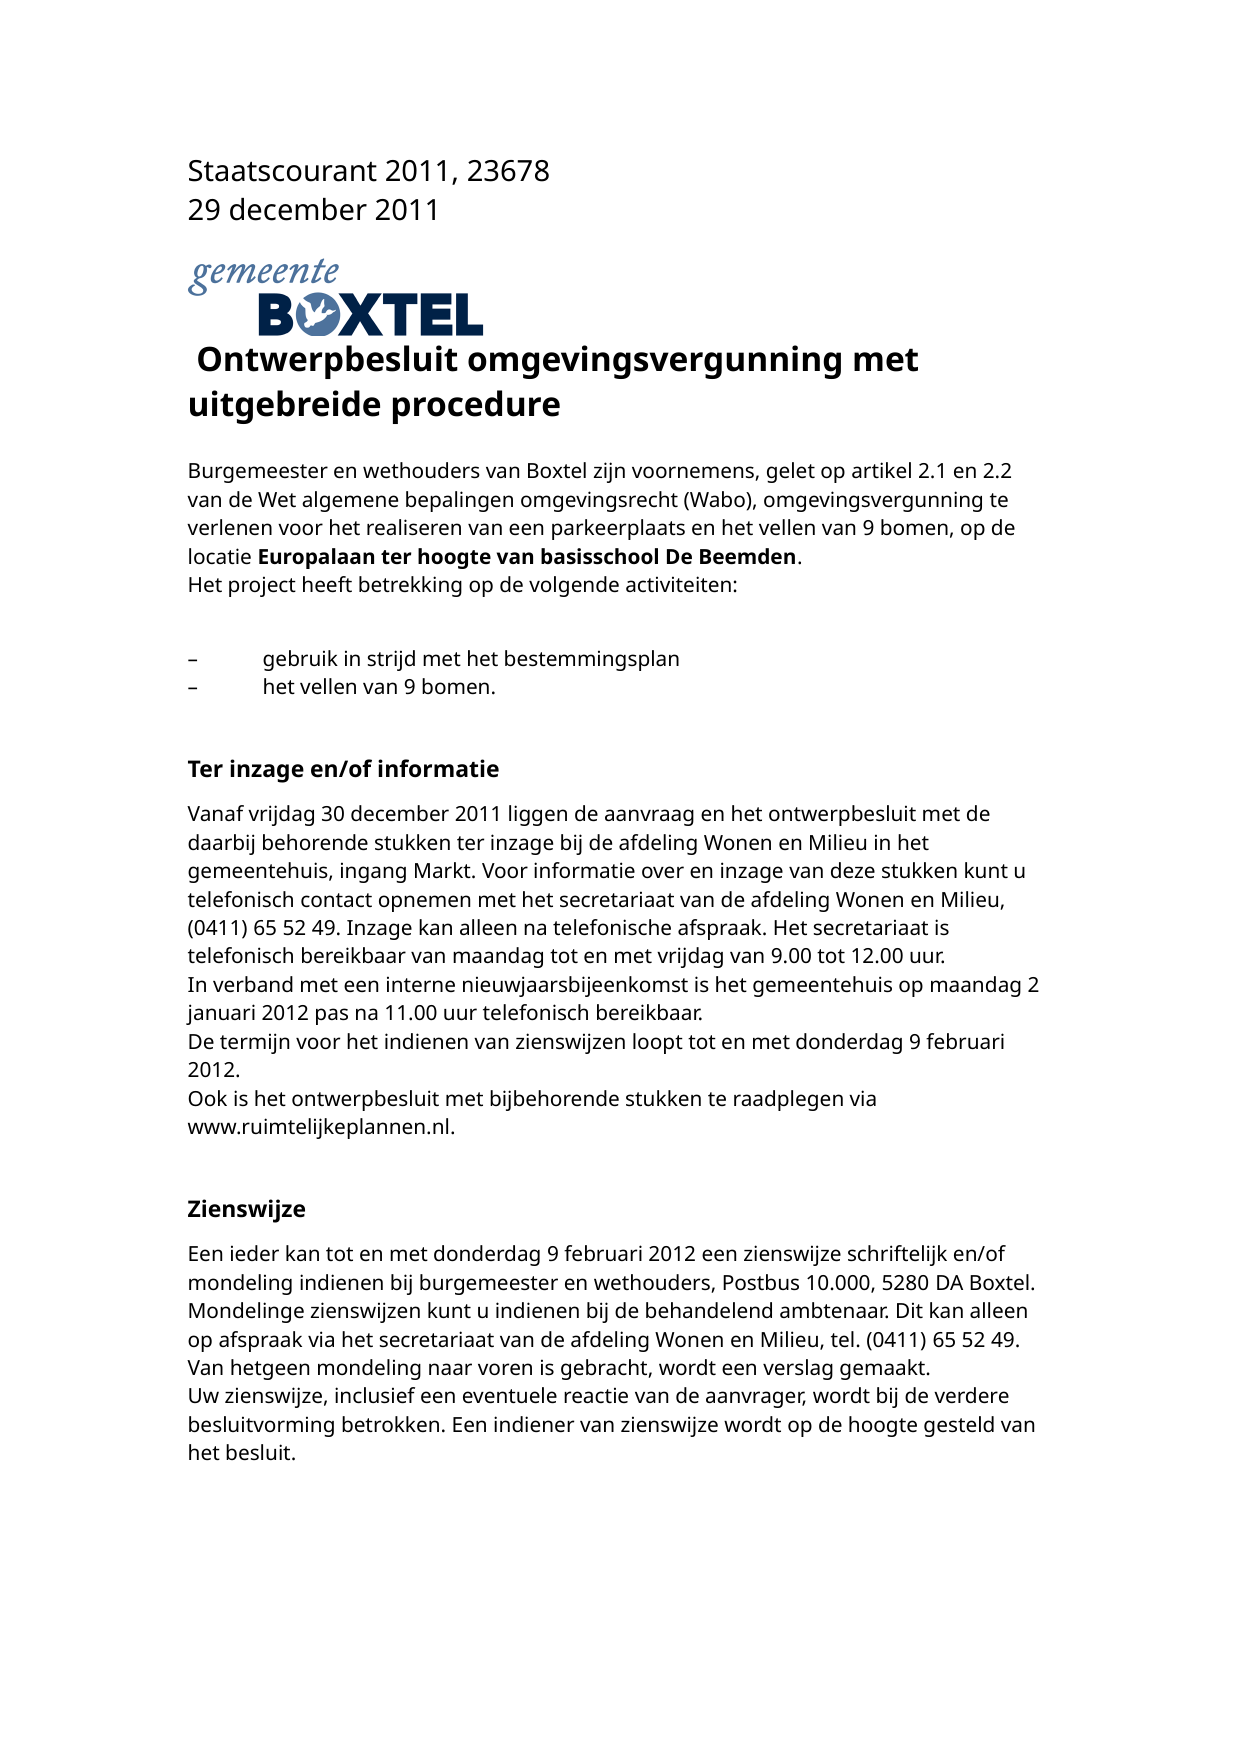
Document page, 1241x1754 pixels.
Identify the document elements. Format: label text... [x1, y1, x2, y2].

text In verband met een interne nieuwjaarsbijeenkomst is het gemeentehuis op maandag 2 januari 2012 pas na 11.00 uur telefonisch bereikbaar. [187, 970, 1053, 1027]
text Het project heeft betrekking op de volgende activiteiten: [187, 570, 1053, 599]
subtitle Ontwerpbesluit omgevingsvergunning met uitgebreide procedure [187, 271, 1053, 427]
subtitle Zienswijze [187, 1193, 1053, 1224]
text Staatscourant 2011, 23678 [187, 150, 1053, 190]
text 29 december 2011 [187, 190, 1053, 229]
text Mondelinge zienswijzen kunt u indienen bij de behandelend ambtenaar. Dit kan alleen op afspraak via het secretariaat van de afdeling Wonen en Milieu, tel. (0411) 65 52 49. Van hetgeen mondeling naar voren is gebracht, wordt een verslag gemaakt. [187, 1296, 1053, 1382]
text Een ieder kan tot en met donderdag 9 februari 2012 een zienswijze schriftelijk en/of mondeling indienen bij burgemeester en wethouders, Postbus 10.000, 5280 DA Boxtel. [187, 1239, 1053, 1296]
text Burgemeester en wethouders van Boxtel zijn voornemens, gelet op artikel 2.1 en 2.2 van de Wet algemene bepalingen omgevingsrecht (Wabo), omgevingsvergunning te verlenen voor het realiseren van een parkeerplaats en het vellen van 9 bomen, op de locatie Europalaan ter hoogte van basisschool De Beemden. [187, 457, 1053, 570]
subtitle Ter inzage en/of informatie [187, 753, 1053, 784]
text De termijn voor het indienen van zienswijzen loopt tot en met donderdag 9 februari 2012. [187, 1027, 1053, 1084]
text Vanaf vrijdag 30 december 2011 liggen de aanvraag en het ontwerpbesluit met de daarbij behorende stukken ter inzage bij de afdeling Wonen en Milieu in het gemeentehuis, ingang Markt. Voor informatie over en inzage van deze stukken kunt u telefonisch contact opnemen met het secretariaat van de afdeling Wonen en Milieu, (0411) 65 52 49. Inzage kan alleen na telefonische afspraak. Het secretariaat is telefonisch bereikbaar van maandag tot en met vrijdag van 9.00 tot 12.00 uur. [187, 799, 1053, 970]
list gebruik in strijd met het bestemmingsplan [187, 644, 1053, 672]
picture [187, 258, 484, 336]
list het vellen van 9 bomen. [187, 672, 1053, 701]
text Uw zienswijze, inclusief een eventuele reactie van de aanvrager, wordt bij de verdere besluitvorming betrokken. Een indiener van zienswijze wordt op de hoogte gesteld van het besluit. [187, 1382, 1053, 1467]
text Ook is het ontwerpbesluit met bijbehorende stukken te raadplegen via www.ruimtelijkeplannen.nl. [187, 1084, 1053, 1141]
